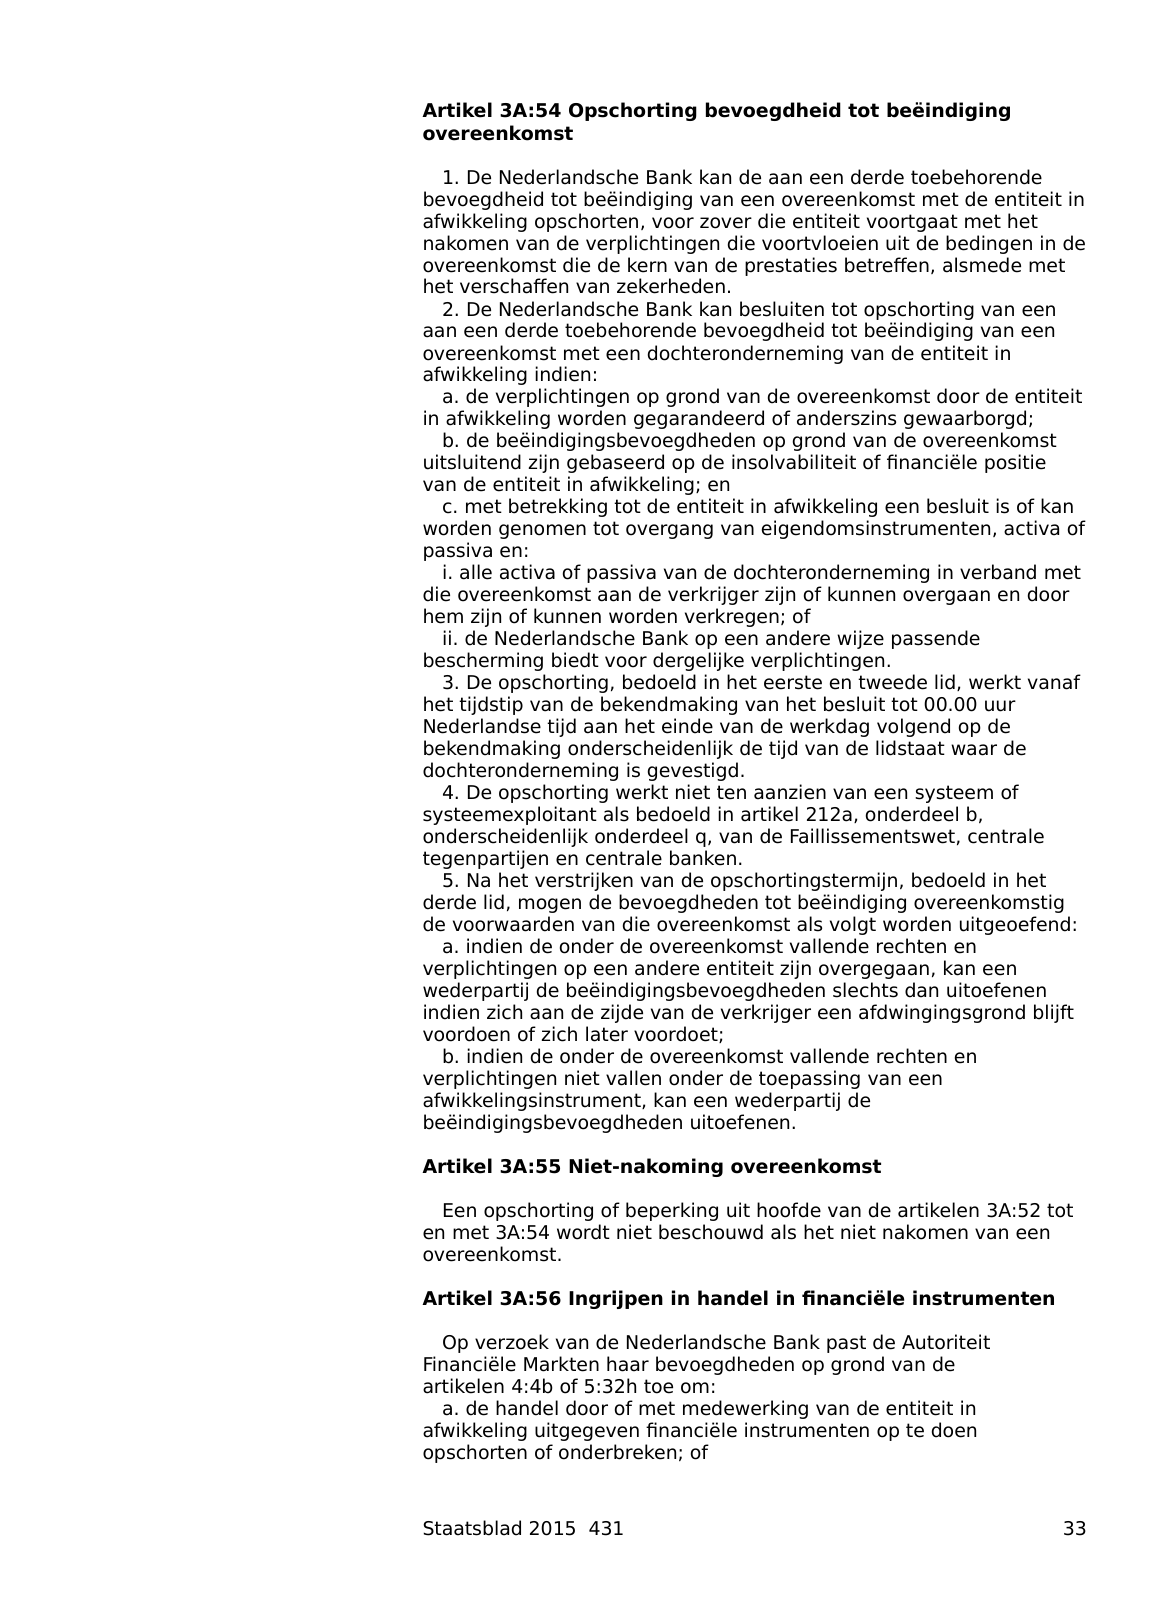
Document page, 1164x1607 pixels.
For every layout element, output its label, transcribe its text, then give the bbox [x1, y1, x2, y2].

text a. de verplichtingen op grond van de overeenkomst door de entiteit in afwikkeling worden gegarandeerd of anderszins gewaarborgd; [422, 386, 1087, 430]
text ii. de Nederlandsche Bank op een andere wijze passende bescherming biedt voor dergelijke verplichtingen. [422, 628, 1087, 672]
text 1. De Nederlandsche Bank kan de aan een derde toebehorende bevoegdheid tot beëindiging van een overeenkomst met de entiteit in afwikkeling opschorten, voor zover die entiteit voortgaat met het nakomen van de verplichtingen die voortvloeien uit de bedingen in de overeenkomst die de kern van de prestaties betreffen, alsmede met het verschaffen van zekerheden. [422, 167, 1087, 298]
subtitle Artikel 3A:55 Niet-nakoming overeenkomst [422, 1156, 1087, 1178]
text Op verzoek van de Nederlandsche Bank past de Autoriteit Financiële Markten haar bevoegdheden op grond van de artikelen 4:4b of 5:32h toe om: [422, 1332, 1087, 1398]
text a. de handel door of met medewerking van de entiteit in afwikkeling uitgegeven financiële instrumenten op te doen opschorten of onderbreken; of [422, 1398, 1087, 1464]
subtitle Artikel 3A:54 Opschorting bevoegdheid tot beëindiging overeenkomst [422, 100, 1087, 144]
subtitle Artikel 3A:56 Ingrijpen in handel in financiële instrumenten [422, 1288, 1087, 1310]
text 3. De opschorting, bedoeld in het eerste en tweede lid, werkt vanaf het tijdstip van de bekendmaking van het besluit tot 00.00 uur Nederlandse tijd aan het einde van de werkdag volgend op de bekendmaking onderscheidenlijk de tijd van de lidstaat waar de dochteronderneming is gevestigd. [422, 672, 1087, 782]
text 4. De opschorting werkt niet ten aanzien van een systeem of systeemexploitant als bedoeld in artikel 212a, onderdeel b, onderscheidenlijk onderdeel q, van de Faillissementswet, centrale tegenpartijen en centrale banken. [422, 782, 1087, 870]
text a. indien de onder de overeenkomst vallende rechten en verplichtingen op een andere entiteit zijn overgegaan, kan een wederpartij de beëindigingsbevoegdheden slechts dan uitoefenen indien zich aan de zijde van de verkrijger een afdwingingsgrond blijft voordoen of zich later voordoet; [422, 936, 1087, 1046]
text b. de beëindigingsbevoegdheden op grond van de overeenkomst uitsluitend zijn gebaseerd op de insolvabiliteit of financiële positie van de entiteit in afwikkeling; en [422, 430, 1087, 496]
text 5. Na het verstrijken van de opschortingstermijn, bedoeld in het derde lid, mogen de bevoegdheden tot beëindiging overeenkomstig de voorwaarden van die overeenkomst als volgt worden uitgeoefend: [422, 870, 1087, 936]
text i. alle activa of passiva van de dochteronderneming in verband met die overeenkomst aan de verkrijger zijn of kunnen overgaan en door hem zijn of kunnen worden verkregen; of [422, 562, 1087, 628]
text Een opschorting of beperking uit hoofde van de artikelen 3A:52 tot en met 3A:54 wordt niet beschouwd als het niet nakomen van een overeenkomst. [422, 1200, 1087, 1266]
text b. indien de onder de overeenkomst vallende rechten en verplichtingen niet vallen onder de toepassing van een afwikkelingsinstrument, kan een wederpartij de beëindigingsbevoegdheden uitoefenen. [422, 1046, 1087, 1134]
text 2. De Nederlandsche Bank kan besluiten tot opschorting van een aan een derde toebehorende bevoegdheid tot beëindiging van een overeenkomst met een dochteronderneming van de entiteit in afwikkeling indien: [422, 298, 1087, 386]
text c. met betrekking tot de entiteit in afwikkeling een besluit is of kan worden genomen tot overgang van eigendomsinstrumenten, activa of passiva en: [422, 496, 1087, 562]
